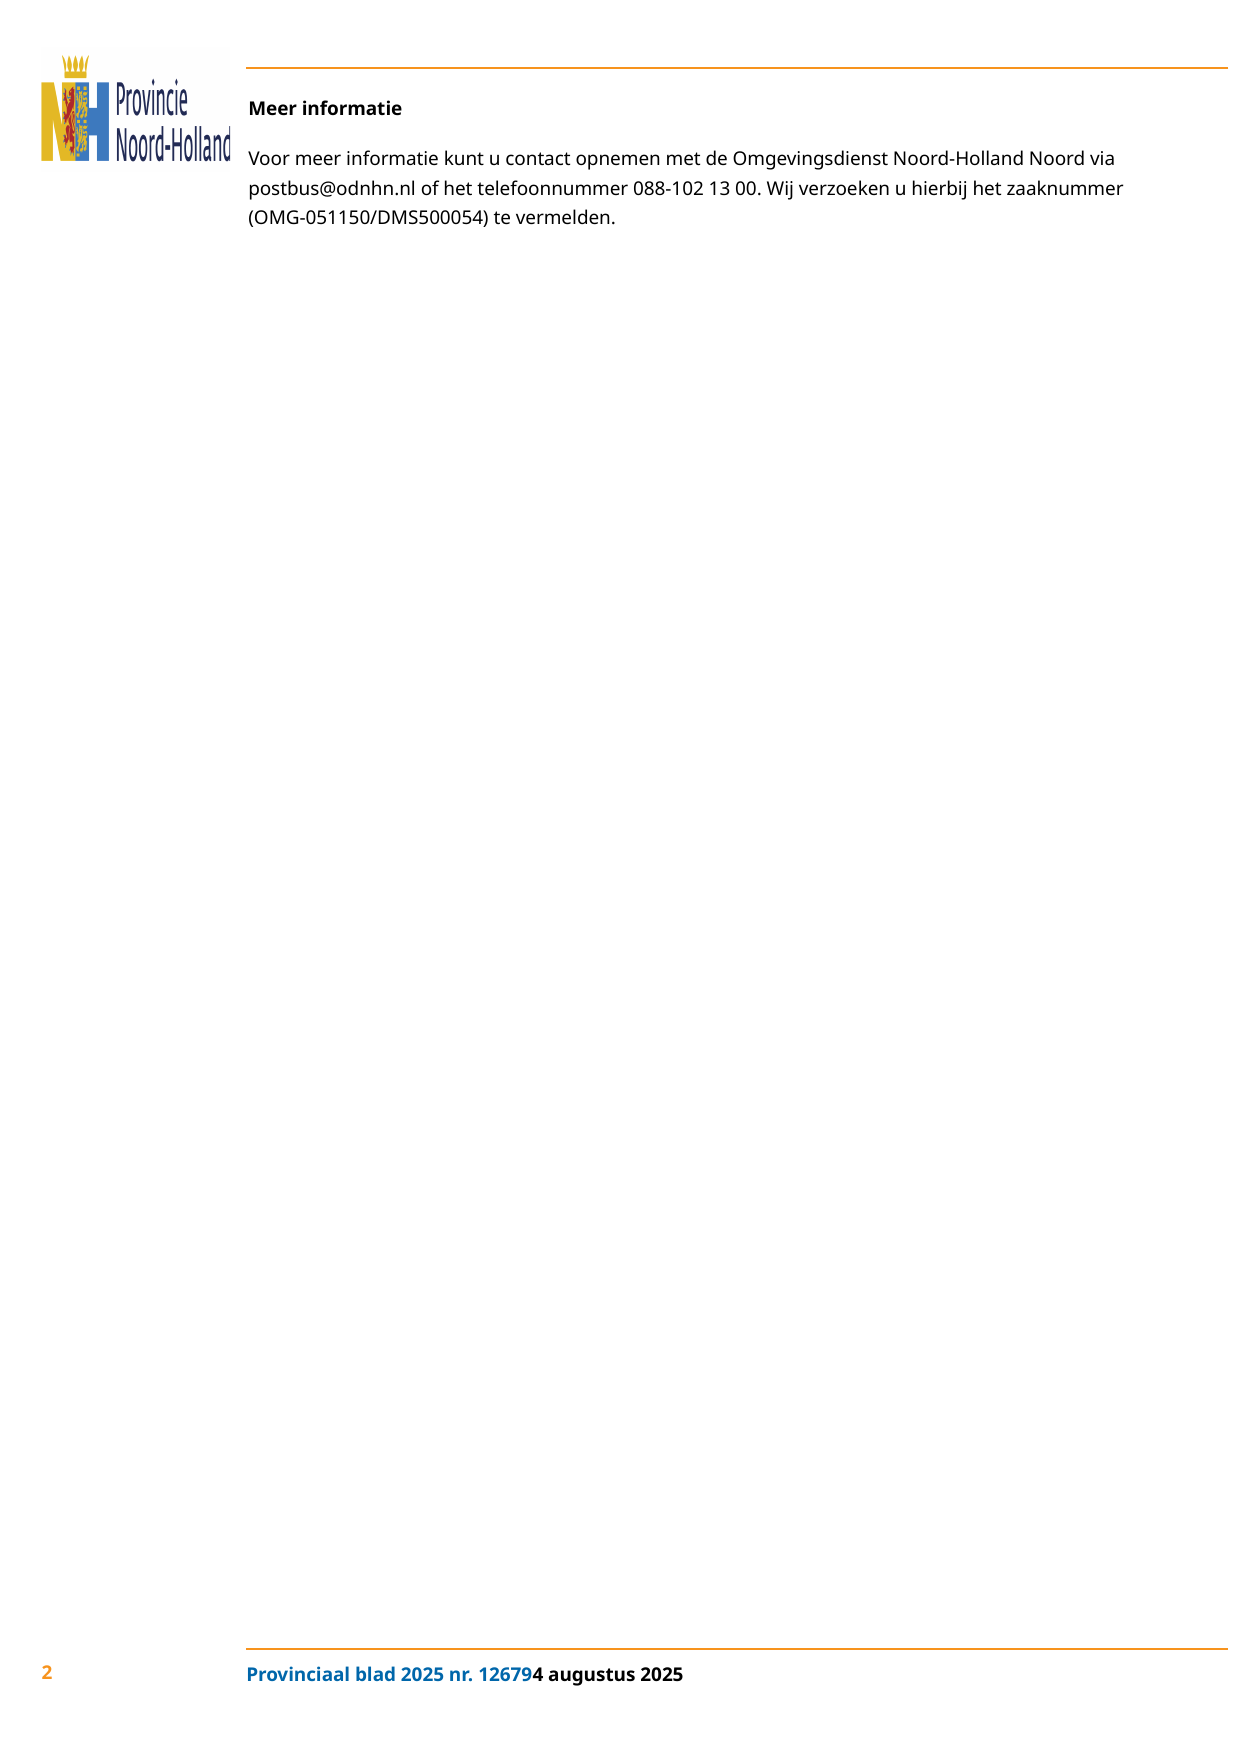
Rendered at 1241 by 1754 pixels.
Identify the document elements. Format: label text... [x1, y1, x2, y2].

text Voor meer informatie kunt u contact opnemen met de Omgevingsdienst Noord-Holland Noord via postbus@odnhn.nl of het telefoonnummer 088-102 13 00. Wij verzoeken u hierbij het zaaknummer (OMG-051150/DMS500054) te vermelden. [248, 145, 1152, 230]
picture [41, 47, 231, 172]
text Meer informatie [248, 95, 1152, 121]
